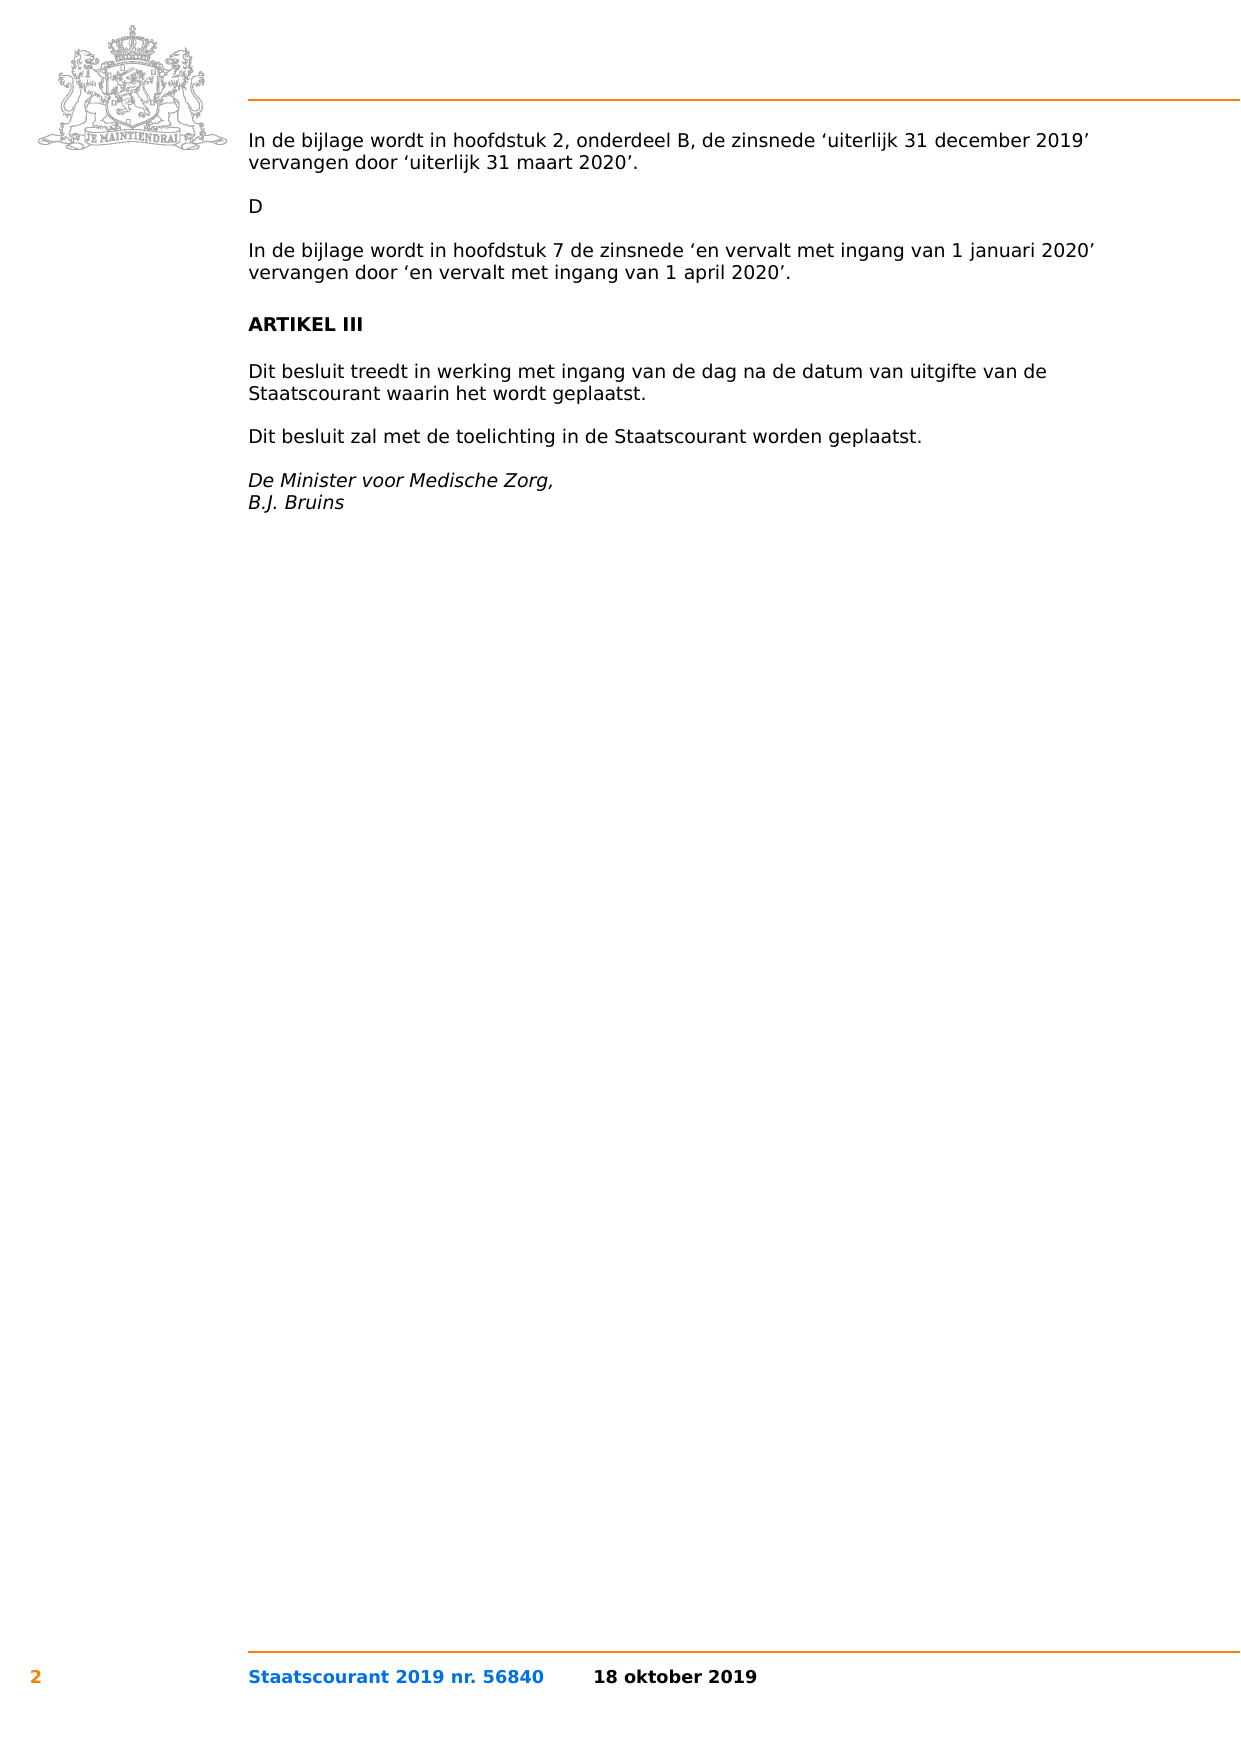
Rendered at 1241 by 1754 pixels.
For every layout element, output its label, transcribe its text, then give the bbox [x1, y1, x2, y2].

text In de bijlage wordt in hoofdstuk 2, onderdeel B, de zinsnede ‘uiterlijk 31 december 2019’ vervangen door ‘uiterlijk 31 maart 2020’. [248, 130, 1163, 174]
text D [248, 196, 1163, 218]
text In de bijlage wordt in hoofdstuk 7 de zinsnede ‘en vervalt met ingang van 1 januari 2020’ vervangen door ‘en vervalt met ingang van 1 april 2020’. [248, 239, 1163, 283]
text De Minister voor Medische Zorg, B.J. Bruins [248, 470, 1163, 514]
picture [38, 25, 227, 150]
text Dit besluit treedt in werking met ingang van de dag na de datum van uitgifte van de Staatscourant waarin het wordt geplaatst. [248, 361, 1163, 404]
subtitle ARTIKEL III [248, 313, 1163, 336]
text Dit besluit zal met de toelichting in de Staatscourant worden geplaatst. [248, 426, 1163, 448]
